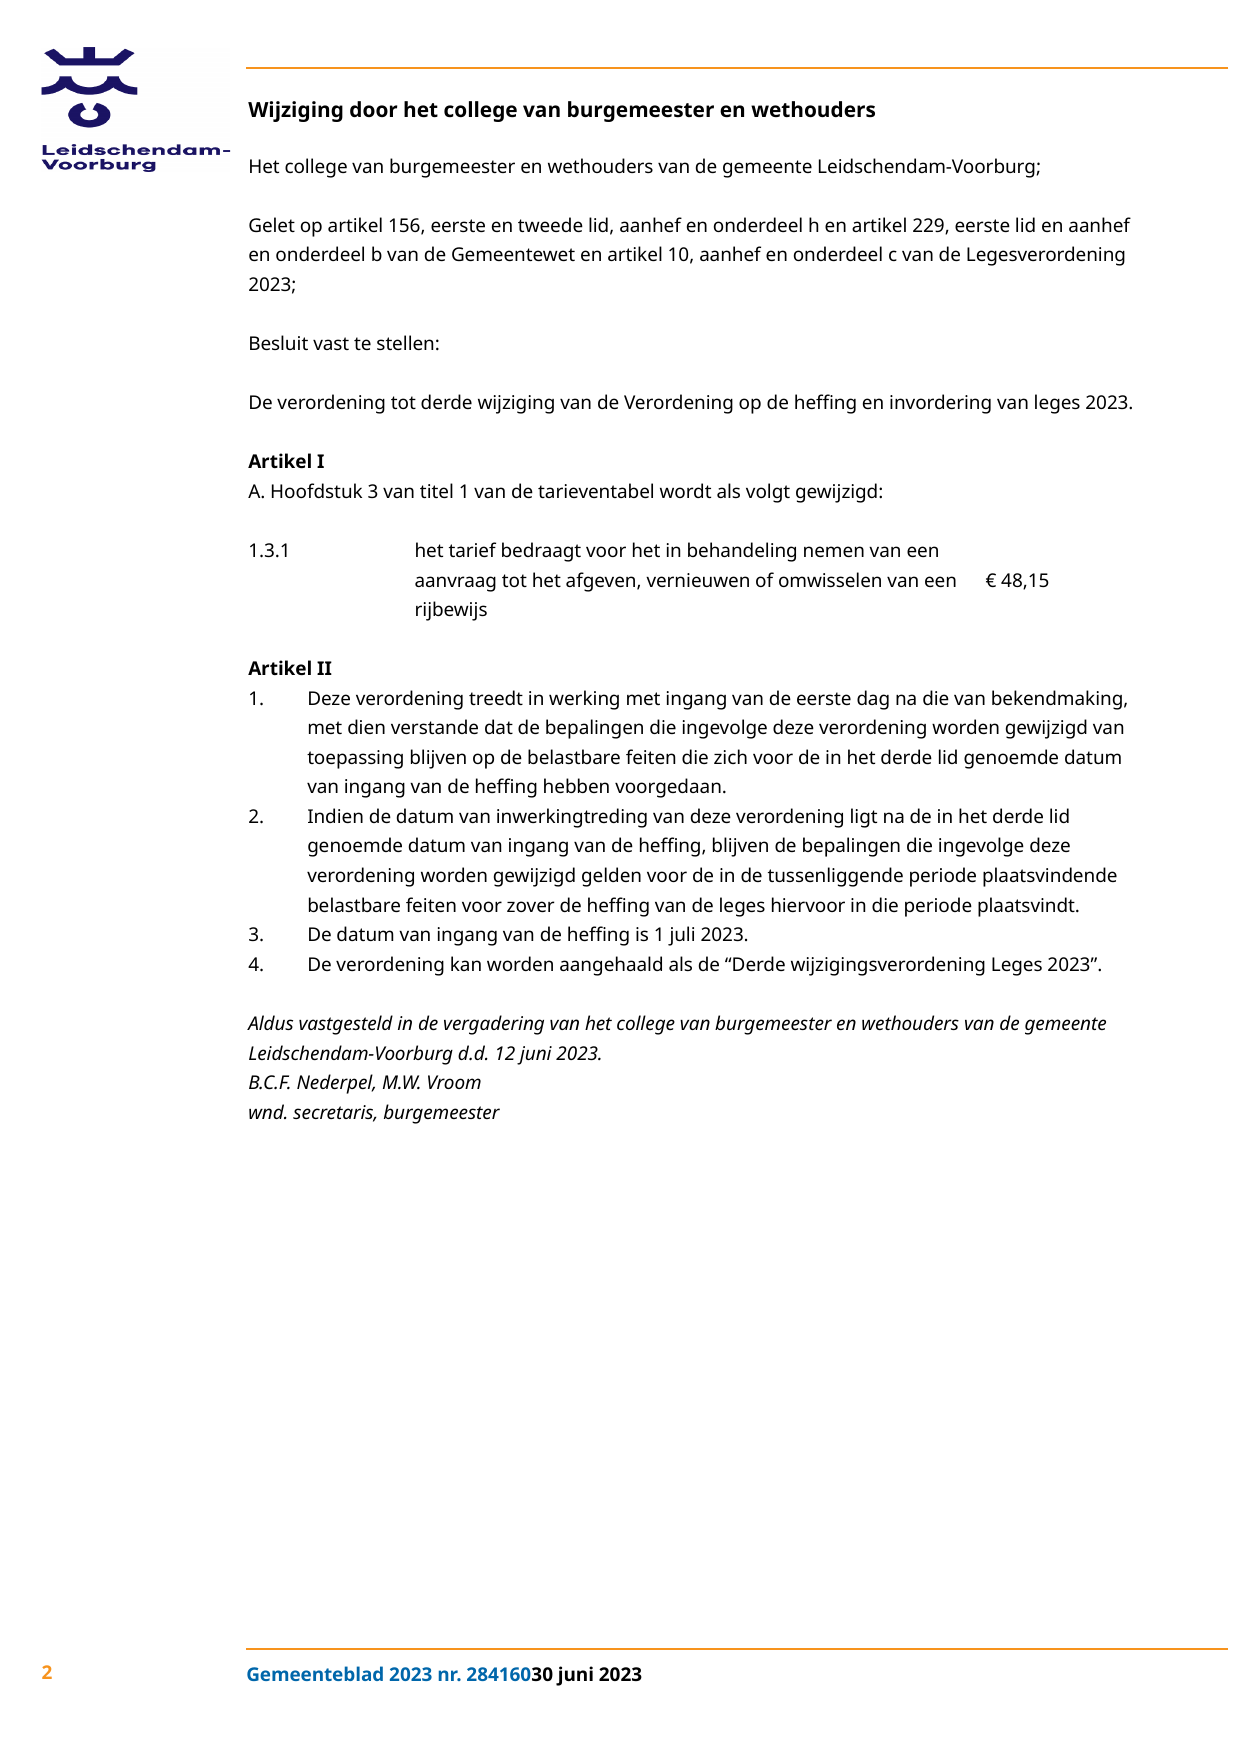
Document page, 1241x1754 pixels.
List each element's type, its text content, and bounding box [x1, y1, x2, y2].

text B.C.F. Nederpel, M.W. Vroom [248, 1069, 1152, 1095]
text Besluit vast te stellen: [248, 330, 1152, 356]
text wnd. secretaris, burgemeester [248, 1099, 1152, 1125]
text Aldus vastgesteld in de vergadering van het college van burgemeester en wethouders van de gemeente Leidschendam-Voorburg d.d. 12 juni 2023. [248, 1010, 1152, 1066]
text De verordening tot derde wijziging van de Verordening op de heffing en invordering van leges 2023. [248, 389, 1152, 415]
text Artikel I [248, 449, 1152, 474]
list De datum van ingang van de heffing is 1 juli 2023. [248, 921, 1152, 947]
table_header het tarief bedraagt voor het in behandeling nemen van een aanvraag tot het afgeven, vernieuwen of omwisselen van een rijbewijs [414, 538, 985, 622]
table_header 1.3.1 [248, 538, 414, 622]
table_header € 48,15 [985, 538, 1152, 622]
list De verordening kan worden aangehaald als de “Derde wijzigingsverordening Leges 2023”. [248, 951, 1152, 977]
text Gelet op artikel 156, eerste en tweede lid, aanhef en onderdeel h en artikel 229, eerste lid en aanhef en onderdeel b van de Gemeentewet en artikel 10, aanhef en onderdeel c van de Legesverordening 2023; [248, 212, 1152, 297]
text Artikel II [248, 655, 1152, 681]
text A. Hoofdstuk 3 van titel 1 van de tarieventabel wordt als volgt gewijzigd: [248, 478, 1152, 504]
list Indien de datum van inwerkingtreding van deze verordening ligt na de in het derde lid genoemde datum van ingang van de heffing, blijven de bepalingen die ingevolge deze verordening worden gewijzigd gelden voor de in de tussenliggende periode plaatsvindende belastbare feiten voor zover de heffing van de leges hiervoor in die periode plaatsvindt. [248, 803, 1152, 918]
text Het college van burgemeester en wethouders van de gemeente Leidschendam-Voorburg; [248, 153, 1152, 178]
text Wijziging door het college van burgemeester en wethouders [248, 95, 1152, 123]
list Deze verordening treedt in werking met ingang van de eerste dag na die van bekendmaking, met dien verstande dat de bepalingen die ingevolge deze verordening worden gewijzigd van toepassing blijven op de belastbare feiten die zich voor de in het derde lid genoemde datum van ingang van de heffing hebben voorgedaan. [248, 685, 1152, 799]
picture [41, 47, 231, 172]
